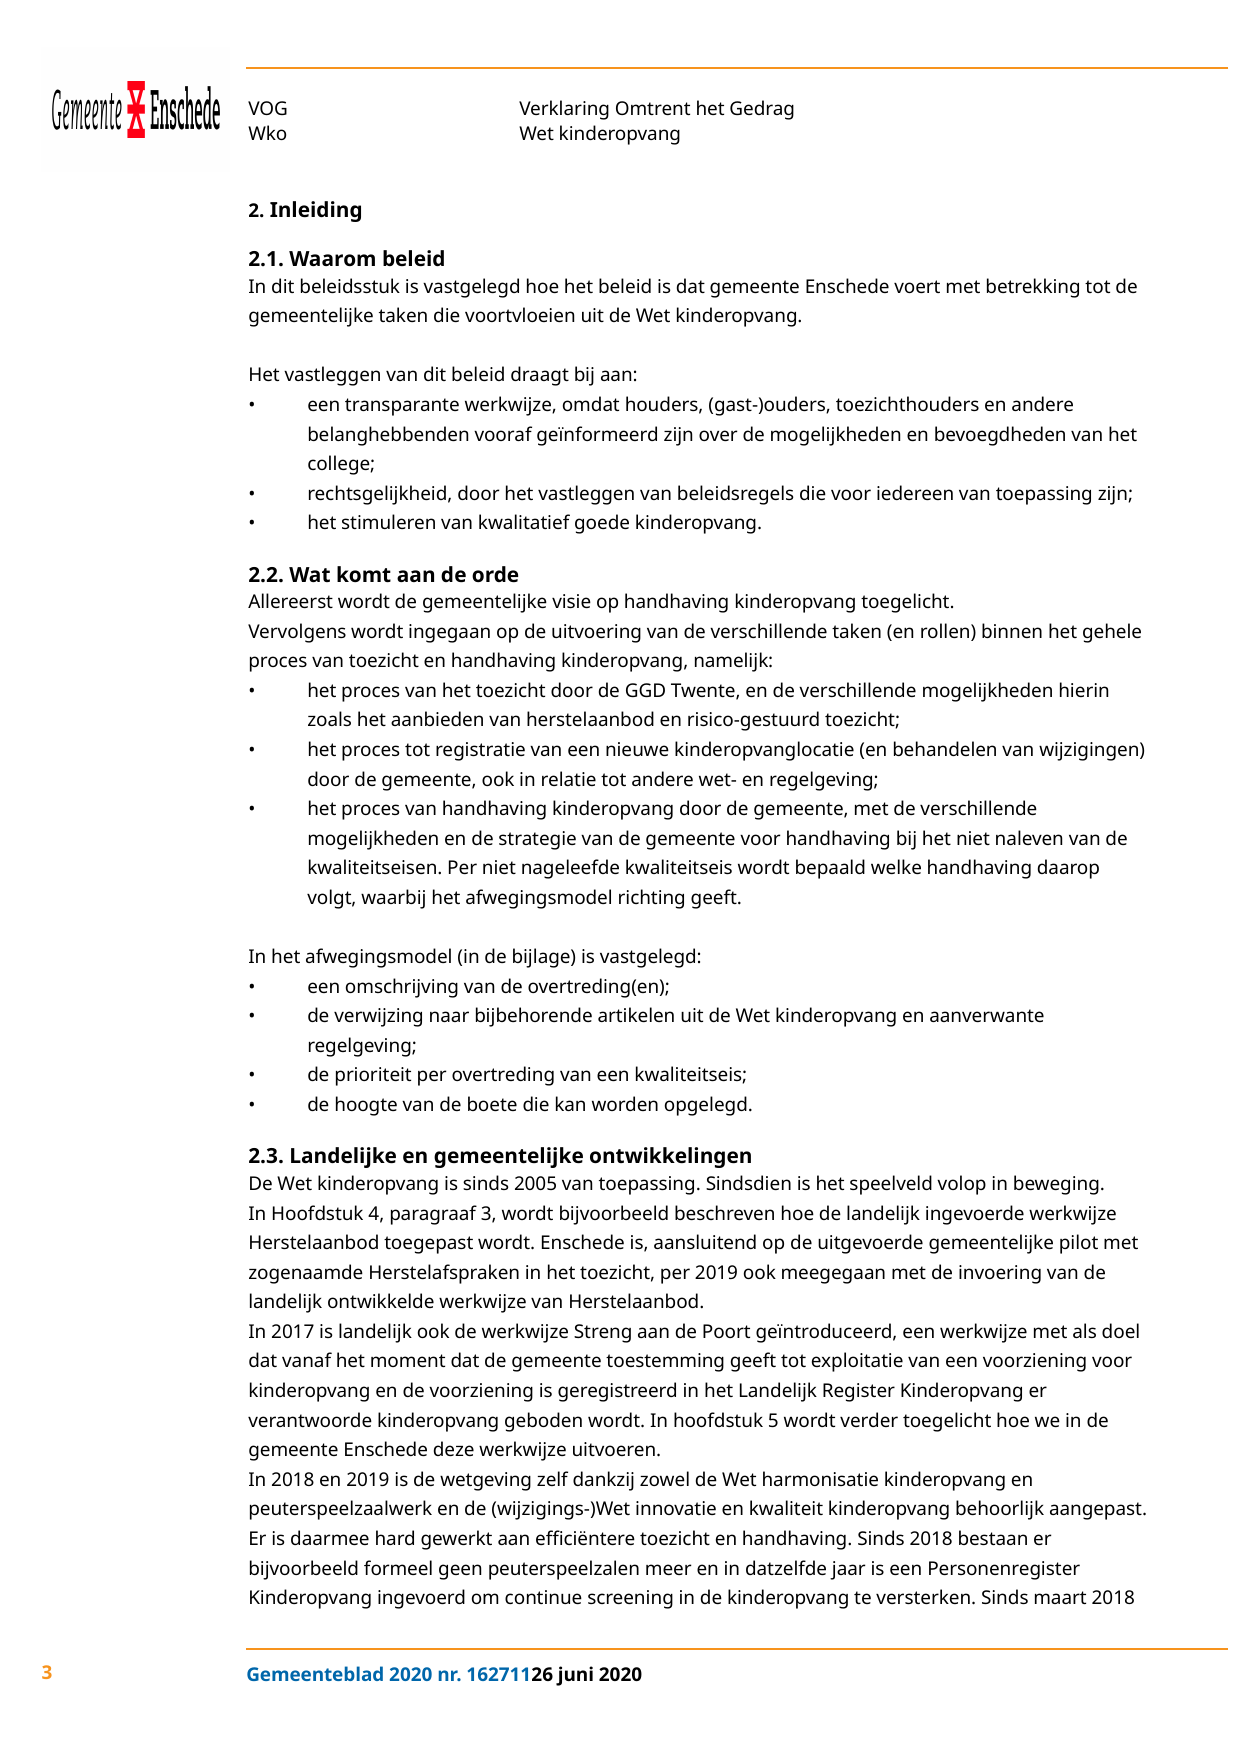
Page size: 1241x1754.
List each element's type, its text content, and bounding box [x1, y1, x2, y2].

list het proces tot registratie van een nieuwe kinderopvanglocatie (en behandelen van wijzigingen) door de gemeente, ook in relatie tot andere wet- en regelgeving; [248, 736, 1152, 792]
text Het vastleggen van dit beleid draagt bij aan: [248, 362, 1152, 387]
table_cell Verklaring Omtrent het Gedrag [519, 95, 1152, 121]
text 2.2. Wat komt aan de orde [248, 560, 1152, 588]
text Vervolgens wordt ingegaan op de uitvoering van de verschillende taken (en rollen) binnen het gehele proces van toezicht en handhaving kinderopvang, namelijk: [248, 618, 1152, 673]
text In 2018 en 2019 is de wetgeving zelf dankzij zowel de Wet harmonisatie kinderopvang en peuterspeelzaalwerk en de (wijzigings-)Wet innovatie en kwaliteit kinderopvang behoorlijk aangepast. Er is daarmee hard gewerkt aan efficiëntere toezicht en handhaving. Sinds 2018 bestaan er bijvoorbeeld formeel geen peuterspeelzalen meer en in datzelfde jaar is een Personenregister Kinderopvang ingevoerd om continue screening in de kinderopvang te versterken. Sinds maart 2018 [248, 1466, 1152, 1610]
list het proces van het toezicht door de GGD Twente, en de verschillende mogelijkheden hierin zoals het aanbieden van herstelaanbod en risico-gestuurd toezicht; [248, 677, 1152, 732]
table_cell Wko [248, 121, 519, 146]
picture [41, 47, 231, 172]
table_cell VOG [248, 95, 519, 121]
text De Wet kinderopvang is sinds 2005 van toepassing. Sindsdien is het speelveld volop in beweging. [248, 1170, 1152, 1196]
text In het afwegingsmodel (in de bijlage) is vastgelegd: [248, 943, 1152, 969]
table_cell Wet kinderopvang [519, 121, 1152, 146]
list de verwijzing naar bijbehorende artikelen uit de Wet kinderopvang en aanverwante regelgeving; [248, 1002, 1152, 1058]
text 2.1. Waarom beleid [248, 244, 1152, 273]
list een transparante werkwijze, omdat houders, (gast-)ouders, toezichthouders en andere belanghebbenden vooraf geïnformeerd zijn over de mogelijkheden en bevoegdheden van het college; [248, 391, 1152, 476]
list het stimuleren van kwalitatief goede kinderopvang. [248, 509, 1152, 535]
text In Hoofdstuk 4, paragraaf 3, wordt bijvoorbeeld beschreven hoe de landelijk ingevoerde werkwijze Herstelaanbod toegepast wordt. Enschede is, aansluitend op de uitgevoerde gemeentelijke pilot met zogenaamde Herstelafspraken in het toezicht, per 2019 ook meegegaan met de invoering van de landelijk ontwikkelde werkwijze van Herstelaanbod. [248, 1200, 1152, 1314]
list de hoogte van de boete die kan worden opgelegd. [248, 1091, 1152, 1117]
list het proces van handhaving kinderopvang door de gemeente, met de verschillende mogelijkheden en de strategie van de gemeente voor handhaving bij het niet naleven van de kwaliteitseisen. Per niet nageleefde kwaliteitseis wordt bepaald welke handhaving daarop volgt, waarbij het afwegingsmodel richting geeft. [248, 795, 1152, 910]
text In 2017 is landelijk ook de werkwijze Streng aan de Poort geïntroduceerd, een werkwijze met als doel dat vanaf het moment dat de gemeente toestemming geeft tot exploitatie van een voorziening voor kinderopvang en de voorziening is geregistreerd in het Landelijk Register Kinderopvang er verantwoorde kinderopvang geboden wordt. In hoofdstuk 5 wordt verder toegelicht hoe we in de gemeente Enschede deze werkwijze uitvoeren. [248, 1318, 1152, 1462]
text 2.3. Landelijke en gemeentelijke ontwikkelingen [248, 1142, 1152, 1170]
text In dit beleidsstuk is vastgelegd hoe het beleid is dat gemeente Enschede voert met betrekking tot de gemeentelijke taken die voortvloeien uit de Wet kinderopvang. [248, 273, 1152, 328]
list rechtsgelijkheid, door het vastleggen van beleidsregels die voor iedereen van toepassing zijn; [248, 480, 1152, 506]
text Allereerst wordt de gemeentelijke visie op handhaving kinderopvang toegelicht. [248, 588, 1152, 614]
list een omschrijving van de overtreding(en); [248, 973, 1152, 999]
text 2. Inleiding [248, 195, 1152, 223]
list de prioriteit per overtreding van een kwaliteitseis; [248, 1062, 1152, 1087]
